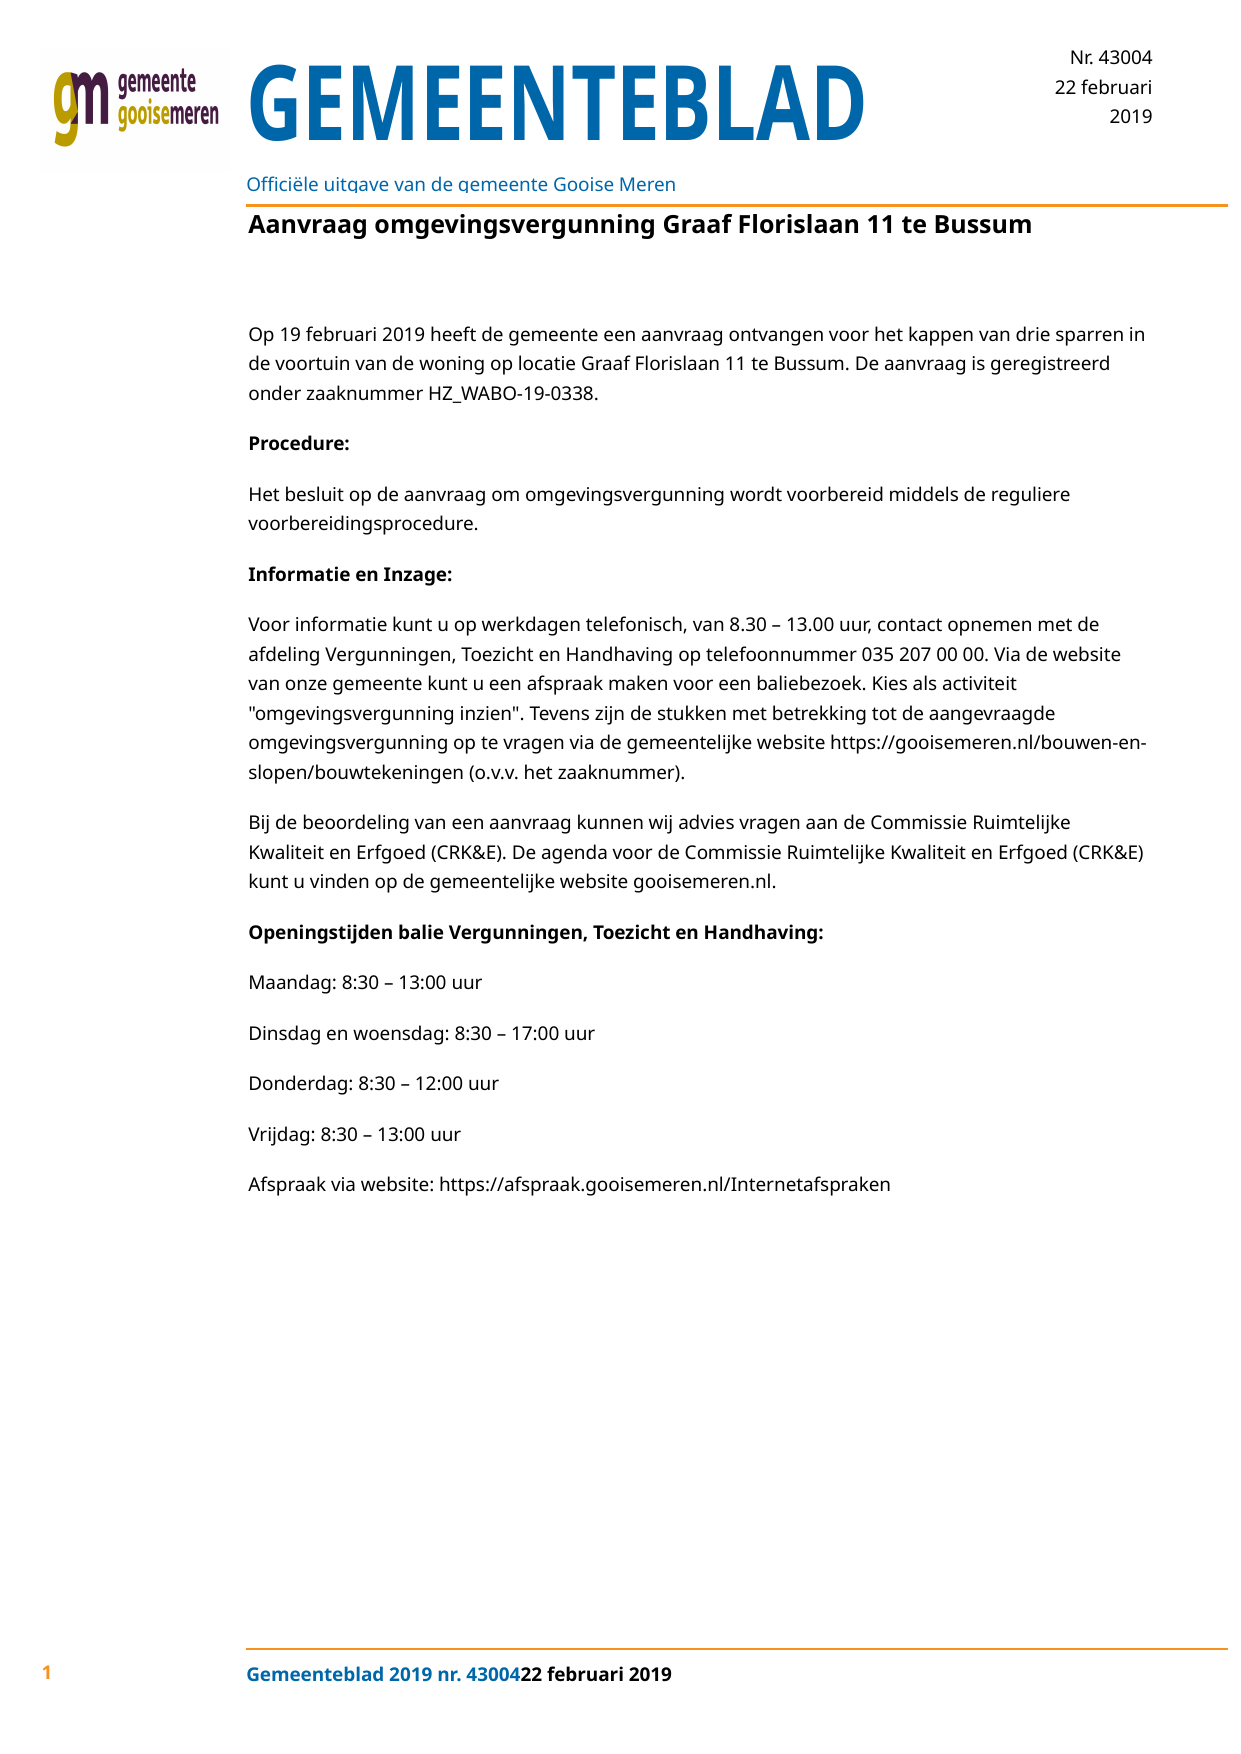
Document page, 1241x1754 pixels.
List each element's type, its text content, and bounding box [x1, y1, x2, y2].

text Dinsdag en woensdag: 8:30 – 17:00 uur [248, 1020, 1152, 1046]
text Vrijdag: 8:30 – 13:00 uur [248, 1121, 1152, 1146]
text Aanvraag omgevingsvergunning Graaf Florislaan 11 te Bussum [248, 207, 1152, 241]
text Maandag: 8:30 – 13:00 uur [248, 969, 1152, 995]
text Het besluit op de aanvraag om omgevingsvergunning wordt voorbereid middels de reguliere voorbereidingsprocedure. [248, 481, 1152, 536]
text Openingstijden balie Vergunningen, Toezicht en Handhaving: [248, 919, 1152, 945]
text Procedure: [248, 430, 1152, 456]
text Voor informatie kunt u op werkdagen telefonisch, van 8.30 – 13.00 uur, contact opnemen met de afdeling Vergunningen, Toezicht en Handhaving op telefoonnummer 035 207 00 00. Via de website van onze gemeente kunt u een afspraak maken voor een baliebezoek. Kies als activiteit "omgevingsvergunning inzien". Tevens zijn de stukken met betrekking tot de aangevraagde omgevingsvergunning op te vragen via de gemeentelijke website https://gooisemeren.nl/bouwen-en-slopen/bouwtekeningen (o.v.v. het zaaknummer). [248, 611, 1152, 785]
text Op 19 februari 2019 heeft de gemeente een aanvraag ontvangen voor het kappen van drie sparren in de voortuin van de woning op locatie Graaf Florislaan 11 te Bussum. De aanvraag is geregistreerd onder zaaknummer HZ_WABO-19-0338. [248, 321, 1152, 406]
text Donderdag: 8:30 – 12:00 uur [248, 1070, 1152, 1096]
text Informatie en Inzage: [248, 561, 1152, 586]
picture [41, 47, 231, 172]
text Bij de beoordeling van een aanvraag kunnen wij advies vragen aan de Commissie Ruimtelijke Kwaliteit en Erfgoed (CRK&E). De agenda voor de Commissie Ruimtelijke Kwaliteit en Erfgoed (CRK&E) kunt u vinden op de gemeentelijke website gooisemeren.nl. [248, 809, 1152, 894]
text Afspraak via website: https://afspraak.gooisemeren.nl/Internetafspraken [248, 1171, 1152, 1197]
